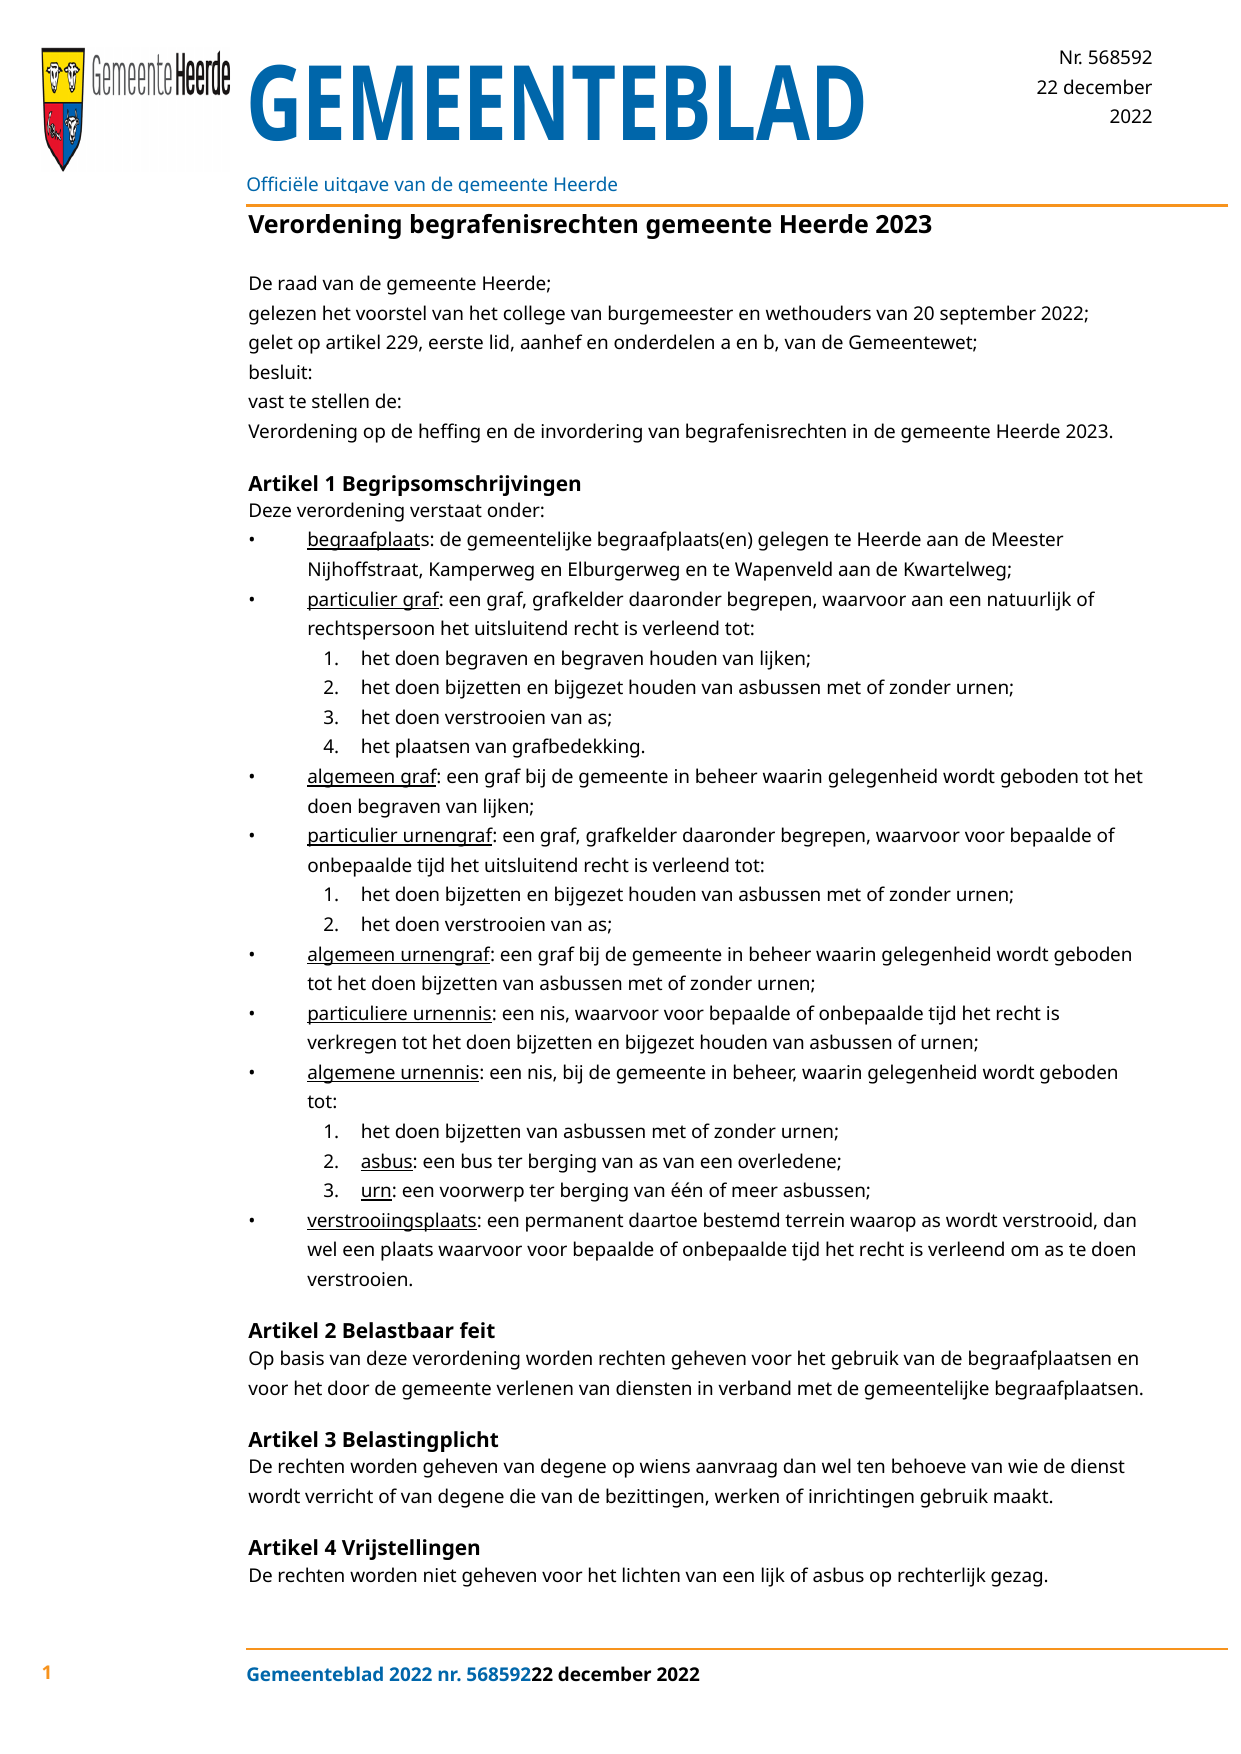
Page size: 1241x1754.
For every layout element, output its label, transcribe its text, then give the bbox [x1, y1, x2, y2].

text Verordening begrafenisrechten gemeente Heerde 2023 [248, 207, 1152, 241]
list het doen bijzetten en bijgezet houden van asbussen met of zonder urnen; [323, 882, 1152, 907]
text Verordening op de heffing en de invordering van begrafenisrechten in de gemeente Heerde 2023. [248, 418, 1152, 444]
text Deze verordening verstaat onder: [248, 497, 1152, 523]
text De rechten worden niet geheven voor het lichten van een lijk of asbus op rechterlijk gezag. [248, 1562, 1152, 1588]
list het doen verstrooien van as; [323, 704, 1152, 730]
list algemeen graf: een graf bij de gemeente in beheer waarin gelegenheid wordt geboden tot het doen begraven van lijken; [248, 763, 1152, 819]
list particulier urnengraf: een graf, grafkelder daaronder begrepen, waarvoor voor bepaalde of onbepaalde tijd het uitsluitend recht is verleend tot: [248, 822, 1152, 878]
list particuliere urnennis: een nis, waarvoor voor bepaalde of onbepaalde tijd het recht is verkregen tot het doen bijzetten en bijgezet houden van asbussen of urnen; [248, 1000, 1152, 1055]
text Artikel 4 Vrijstellingen [248, 1533, 1152, 1562]
text vast te stellen de: [248, 389, 1152, 414]
list algemene urnennis: een nis, bij de gemeente in beheer, waarin gelegenheid wordt geboden tot: [248, 1059, 1152, 1114]
list asbus: een bus ter berging van as van een overledene; [323, 1148, 1152, 1174]
text Op basis van deze verordening worden rechten geheven voor het gebruik van de begraafplaatsen en voor het door de gemeente verlenen van diensten in verband met de gemeentelijke begraafplaatsen. [248, 1345, 1152, 1400]
text gelet op artikel 229, eerste lid, aanhef en onderdelen a en b, van de Gemeentewet; [248, 329, 1152, 355]
list particulier graf: een graf, grafkelder daaronder begrepen, waarvoor aan een natuurlijk of rechtspersoon het uitsluitend recht is verleend tot: [248, 586, 1152, 641]
list het plaatsen van grafbedekking. [323, 734, 1152, 759]
text Artikel 3 Belastingplicht [248, 1425, 1152, 1453]
text gelezen het voorstel van het college van burgemeester en wethouders van 20 september 2022; [248, 300, 1152, 326]
list begraafplaats: de gemeentelijke begraafplaats(en) gelegen te Heerde aan de Meester Nijhoffstraat, Kamperweg en Elburgerweg en te Wapenveld aan de Kwartelweg; [248, 527, 1152, 582]
list het doen begraven en begraven houden van lijken; [323, 645, 1152, 671]
text besluit: [248, 359, 1152, 385]
list algemeen urnengraf: een graf bij de gemeente in beheer waarin gelegenheid wordt geboden tot het doen bijzetten van asbussen met of zonder urnen; [248, 941, 1152, 996]
list het doen bijzetten en bijgezet houden van asbussen met of zonder urnen; [323, 674, 1152, 700]
text Artikel 1 Begripsomschrijvingen [248, 469, 1152, 497]
list verstrooiingsplaats: een permanent daartoe bestemd terrein waarop as wordt verstrooid, dan wel een plaats waarvoor voor bepaalde of onbepaalde tijd het recht is verleend om as te doen verstrooien. [248, 1207, 1152, 1292]
text De raad van de gemeente Heerde; [248, 270, 1152, 296]
list urn: een voorwerp ter berging van één of meer asbussen; [323, 1177, 1152, 1203]
text Artikel 2 Belastbaar feit [248, 1317, 1152, 1345]
text De rechten worden geheven van degene op wiens aanvraag dan wel ten behoeve van wie de dienst wordt verricht of van degene die van de bezittingen, werken of inrichtingen gebruik maakt. [248, 1453, 1152, 1509]
list het doen bijzetten van asbussen met of zonder urnen; [323, 1118, 1152, 1144]
list het doen verstrooien van as; [323, 911, 1152, 937]
picture [41, 47, 231, 172]
